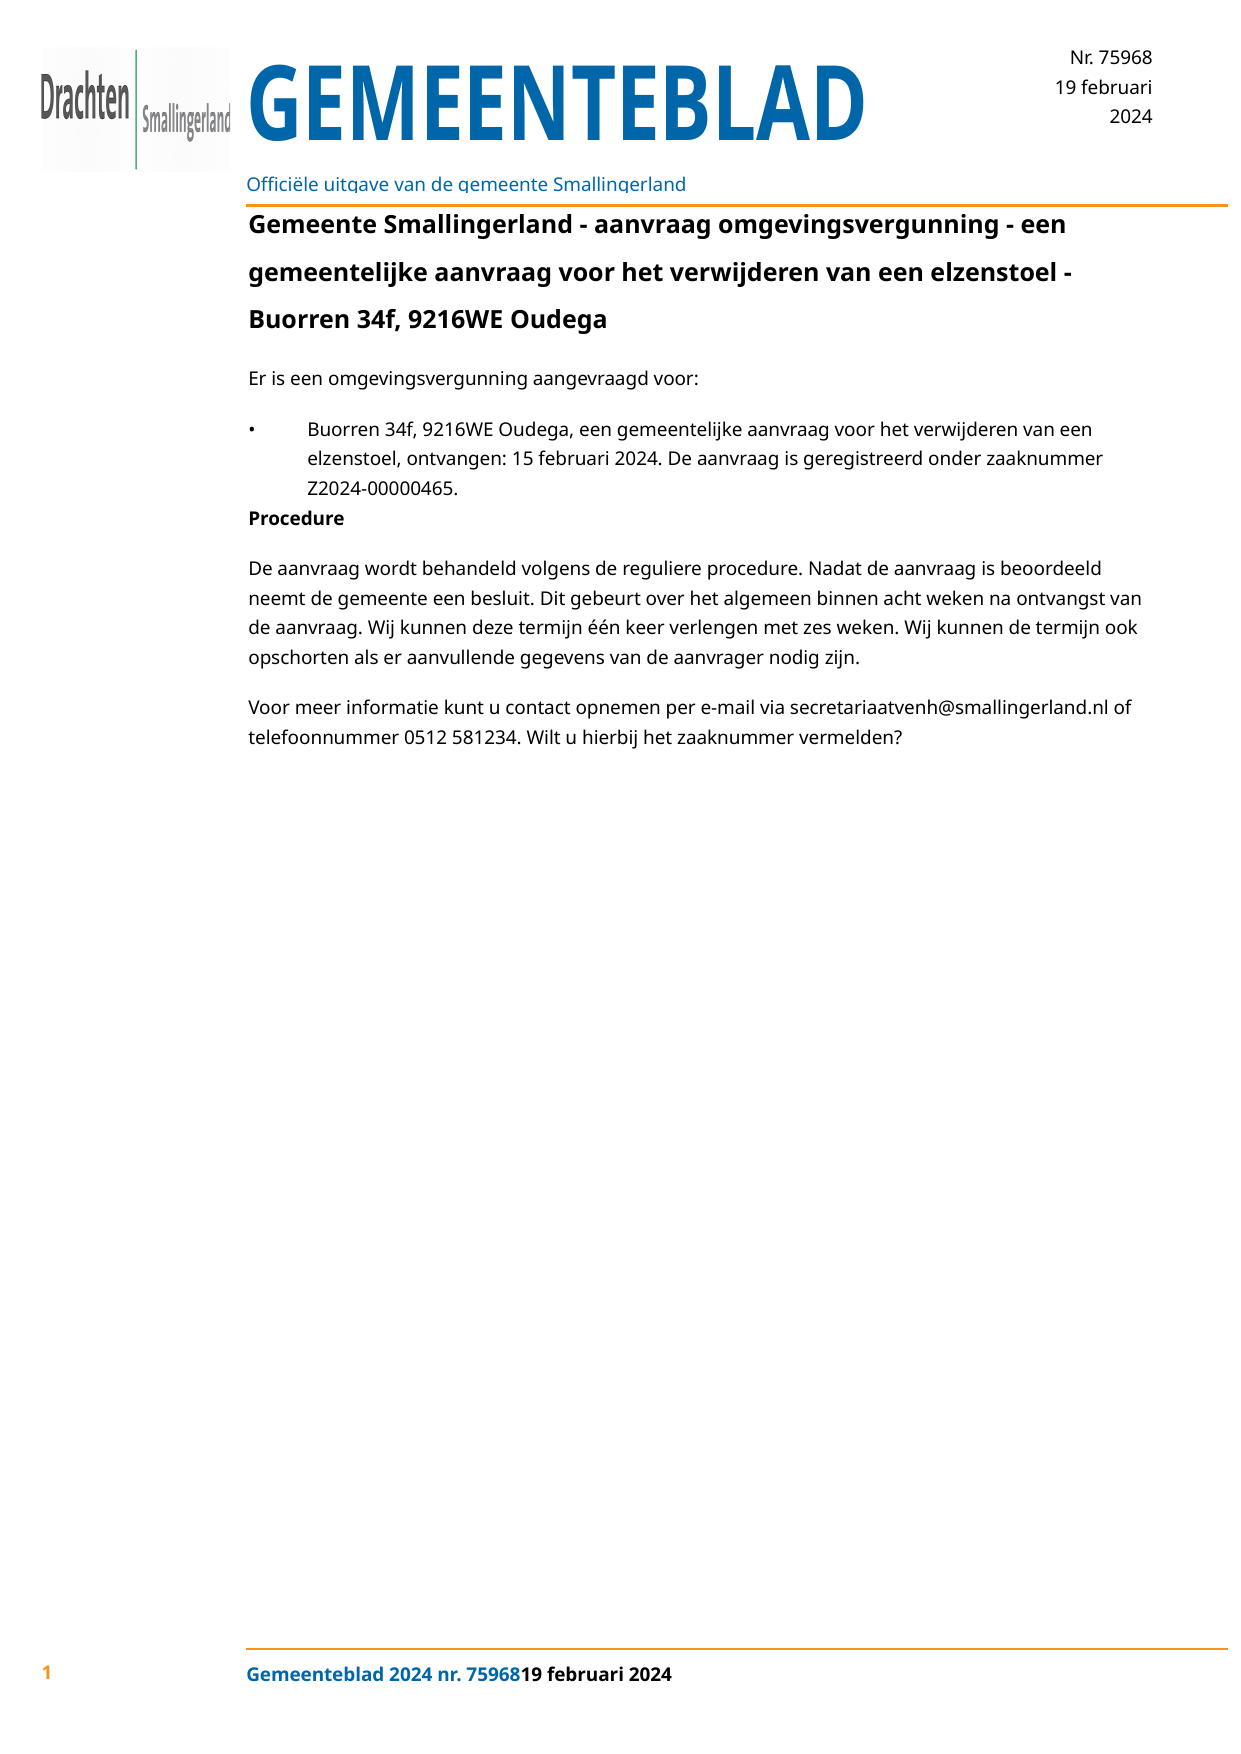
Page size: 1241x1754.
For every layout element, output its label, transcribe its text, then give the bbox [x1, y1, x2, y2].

picture [41, 47, 231, 172]
text Gemeente Smallingerland - aanvraag omgevingsvergunning - een gemeentelijke aanvraag voor het verwijderen van een elzenstoel - Buorren 34f, 9216WE Oudega [248, 207, 1152, 336]
list Buorren 34f, 9216WE Oudega, een gemeentelijke aanvraag voor het verwijderen van een elzenstoel, ontvangen: 15 februari 2024. De aanvraag is geregistreerd onder zaaknummer Z2024-00000465. [248, 416, 1152, 501]
text Procedure [248, 505, 1152, 530]
text Voor meer informatie kunt u contact opnemen per e-mail via secretariaatvenh@smallingerland.nl of telefoonnummer 0512 581234. Wilt u hierbij het zaaknummer vermelden? [248, 694, 1152, 749]
text Er is een omgevingsvergunning aangevraagd voor: [248, 366, 1152, 391]
text De aanvraag wordt behandeld volgens de reguliere procedure. Nadat de aanvraag is beoordeeld neemt de gemeente een besluit. Dit gebeurt over het algemeen binnen acht weken na ontvangst van de aanvraag. Wij kunnen deze termijn één keer verlengen met zes weken. Wij kunnen de termijn ook opschorten als er aanvullende gegevens van de aanvrager nodig zijn. [248, 555, 1152, 669]
